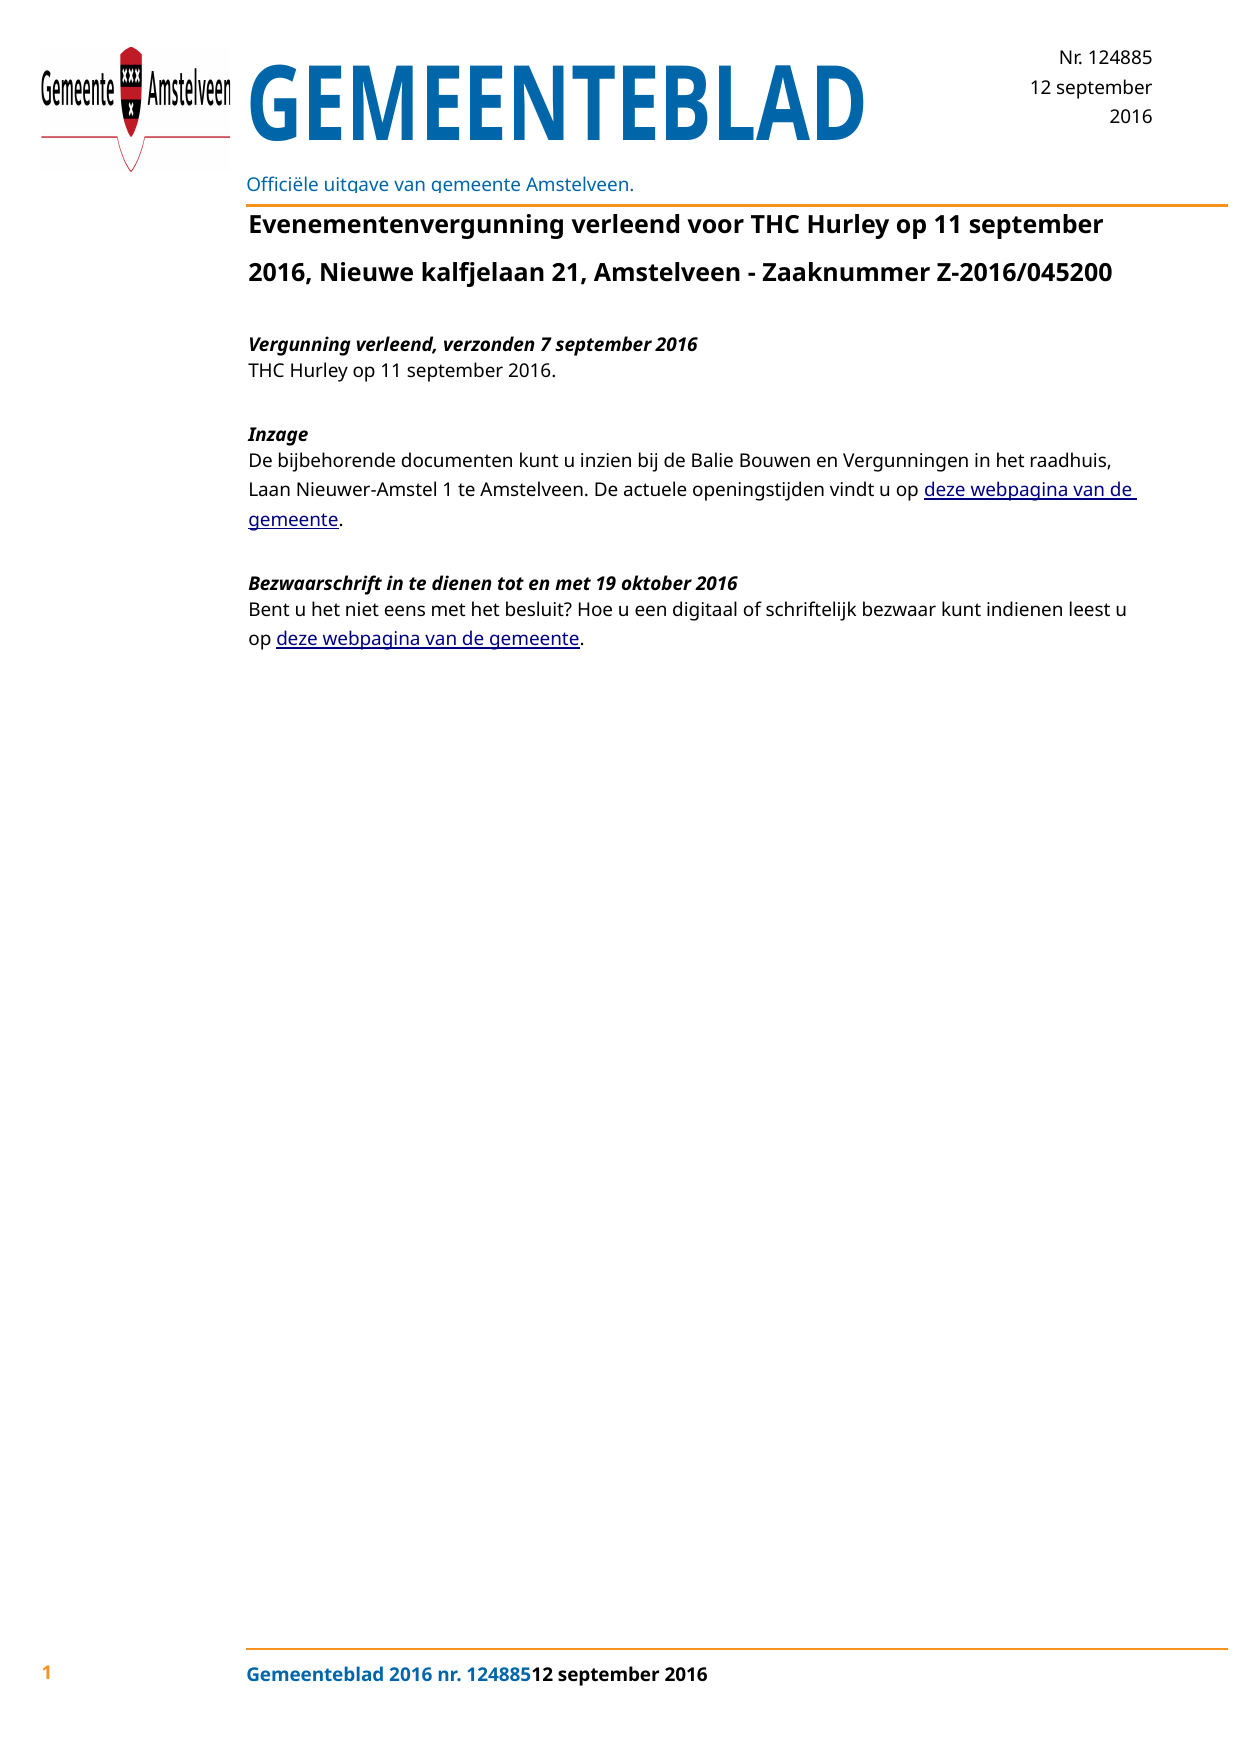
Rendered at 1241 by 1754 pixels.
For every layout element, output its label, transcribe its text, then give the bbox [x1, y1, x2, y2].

text Bezwaarschrift in te dienen tot en met 19 oktober 2016 [248, 570, 1152, 596]
text Bent u het niet eens met het besluit? Hoe u een digitaal of schriftelijk bezwaar kunt indienen leest u op deze webpagina van de gemeente. [248, 596, 1152, 651]
text THC Hurley op 11 september 2016. [248, 357, 1152, 383]
text De bijbehorende documenten kunt u inzien bij de Balie Bouwen en Vergunningen in het raadhuis, Laan Nieuwer-Amstel 1 te Amstelveen. De actuele openingstijden vindt u op deze webpagina van de gemeente. [248, 447, 1152, 532]
text Inzage [248, 421, 1152, 447]
text Vergunning verleend, verzonden 7 september 2016 [248, 331, 1152, 357]
picture [41, 47, 231, 172]
text Evenementenvergunning verleend voor THC Hurley op 11 september 2016, Nieuwe kalfjelaan 21, Amstelveen - Zaaknummer Z-2016/045200 [248, 207, 1152, 288]
